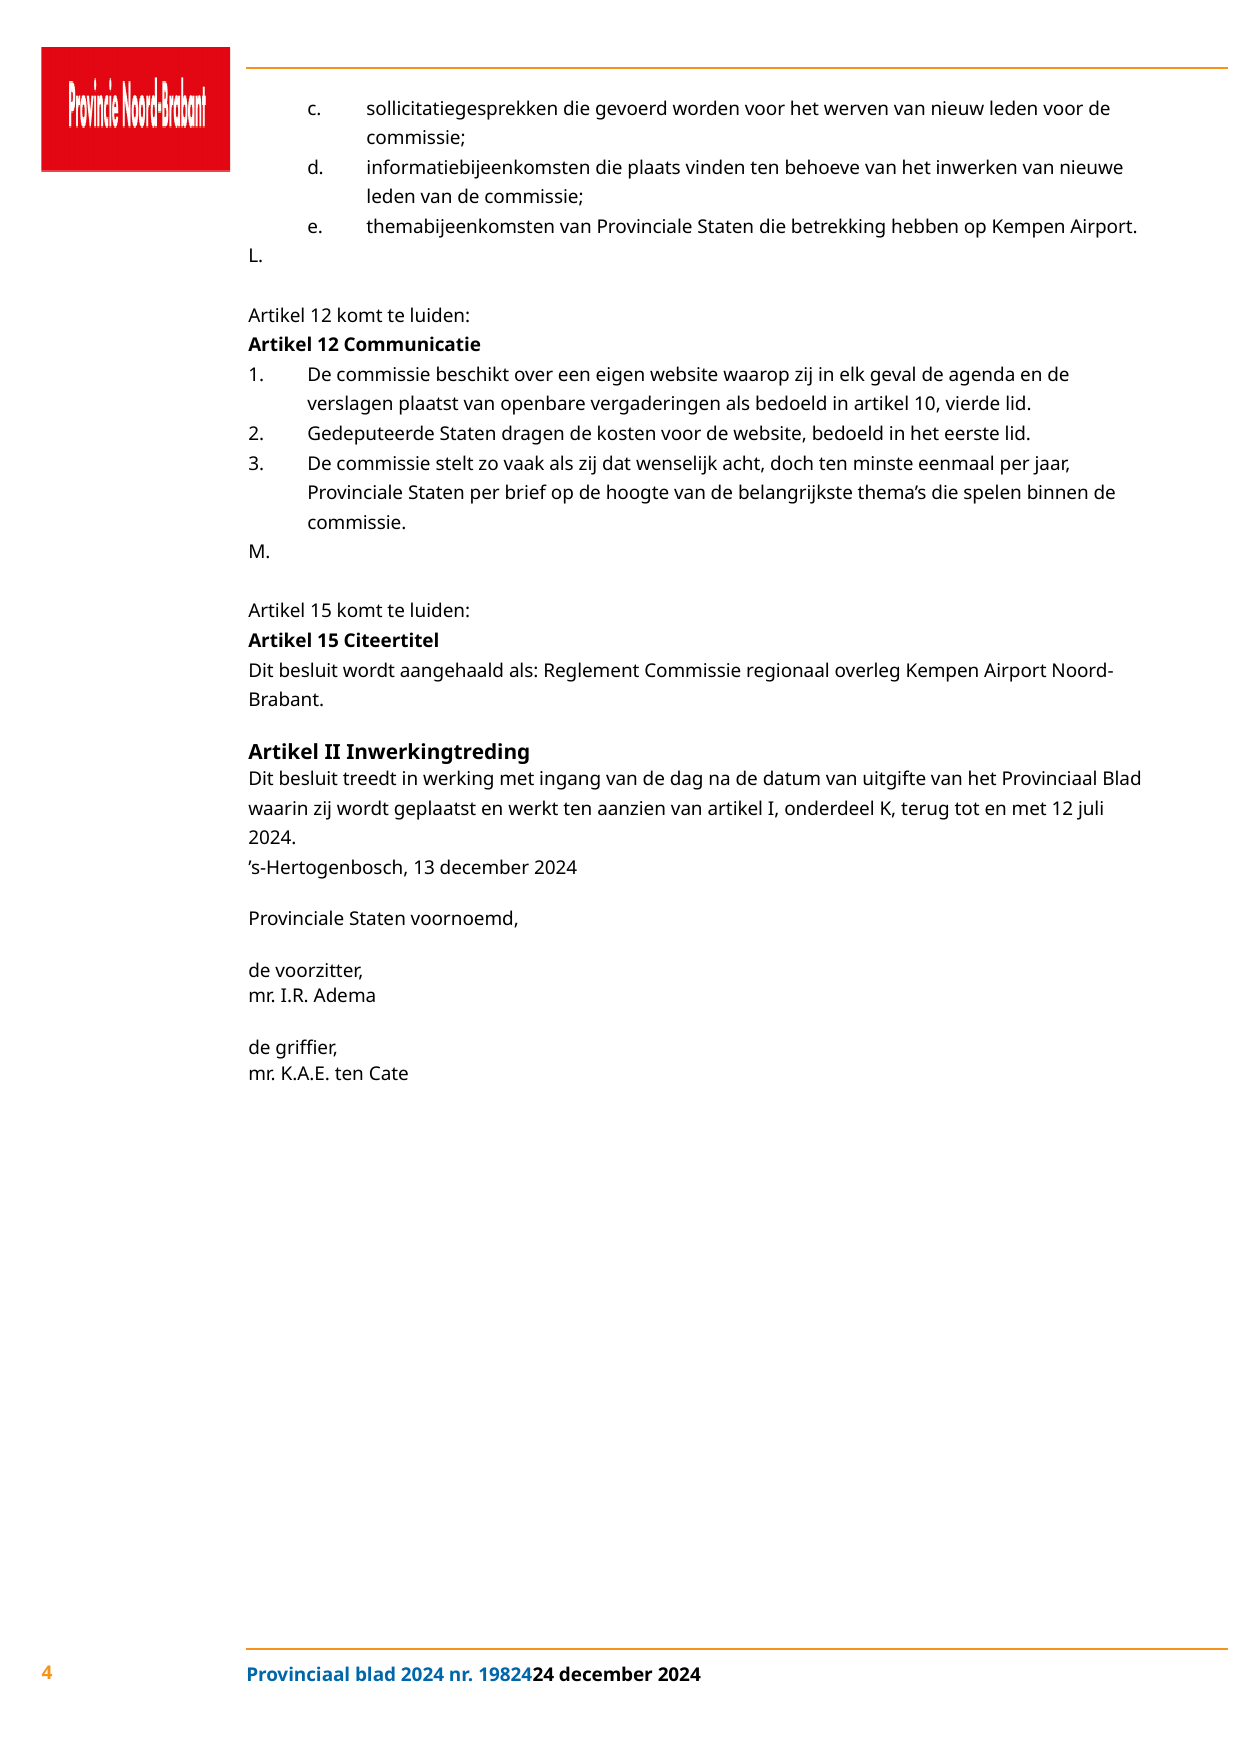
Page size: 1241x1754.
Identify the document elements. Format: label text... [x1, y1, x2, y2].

text mr. I.R. Adema [248, 983, 1152, 1008]
text Artikel 12 komt te luiden: [248, 302, 1152, 328]
list De commissie stelt zo vaak als zij dat wenselijk acht, doch ten minste eenmaal per jaar, Provinciale Staten per brief op de hoogte van de belangrijkste thema’s die spelen binnen de commissie. [248, 450, 1152, 535]
list sollicitatiegesprekken die gevoerd worden voor het werven van nieuw leden voor de commissie; [307, 95, 1152, 150]
text Artikel 15 Citeertitel [248, 627, 1152, 653]
text ’s-Hertogenbosch, 13 december 2024 [248, 854, 1152, 880]
text Provinciale Staten voornoemd, [248, 906, 1152, 931]
list Gedeputeerde Staten dragen de kosten voor de website, bedoeld in het eerste lid. [248, 420, 1152, 446]
text Artikel II Inwerkingtreding [248, 737, 1152, 765]
text Artikel 12 Communicatie [248, 331, 1152, 357]
list themabijeenkomsten van Provinciale Staten die betrekking hebben op Kempen Airport. [307, 213, 1152, 239]
text Artikel 15 komt te luiden: [248, 598, 1152, 623]
text Dit besluit treedt in werking met ingang van de dag na de datum van uitgifte van het Provinciaal Blad waarin zij wordt geplaatst en werkt ten aanzien van artikel I, onderdeel K, terug tot en met 12 juli 2024. [248, 765, 1152, 850]
text L. [248, 243, 1152, 268]
text de griffier, [248, 1034, 1152, 1060]
list De commissie beschikt over een eigen website waarop zij in elk geval de agenda en de verslagen plaatst van openbare vergaderingen als bedoeld in artikel 10, vierde lid. [248, 361, 1152, 416]
text de voorzitter, [248, 957, 1152, 983]
text mr. K.A.E. ten Cate [248, 1060, 1152, 1086]
list informatiebijeenkomsten die plaats vinden ten behoeve van het inwerken van nieuwe leden van de commissie; [307, 154, 1152, 209]
text M. [248, 538, 1152, 564]
text Dit besluit wordt aangehaald als: Reglement Commissie regionaal overleg Kempen Airport Noord-Brabant. [248, 657, 1152, 712]
picture [41, 47, 231, 172]
